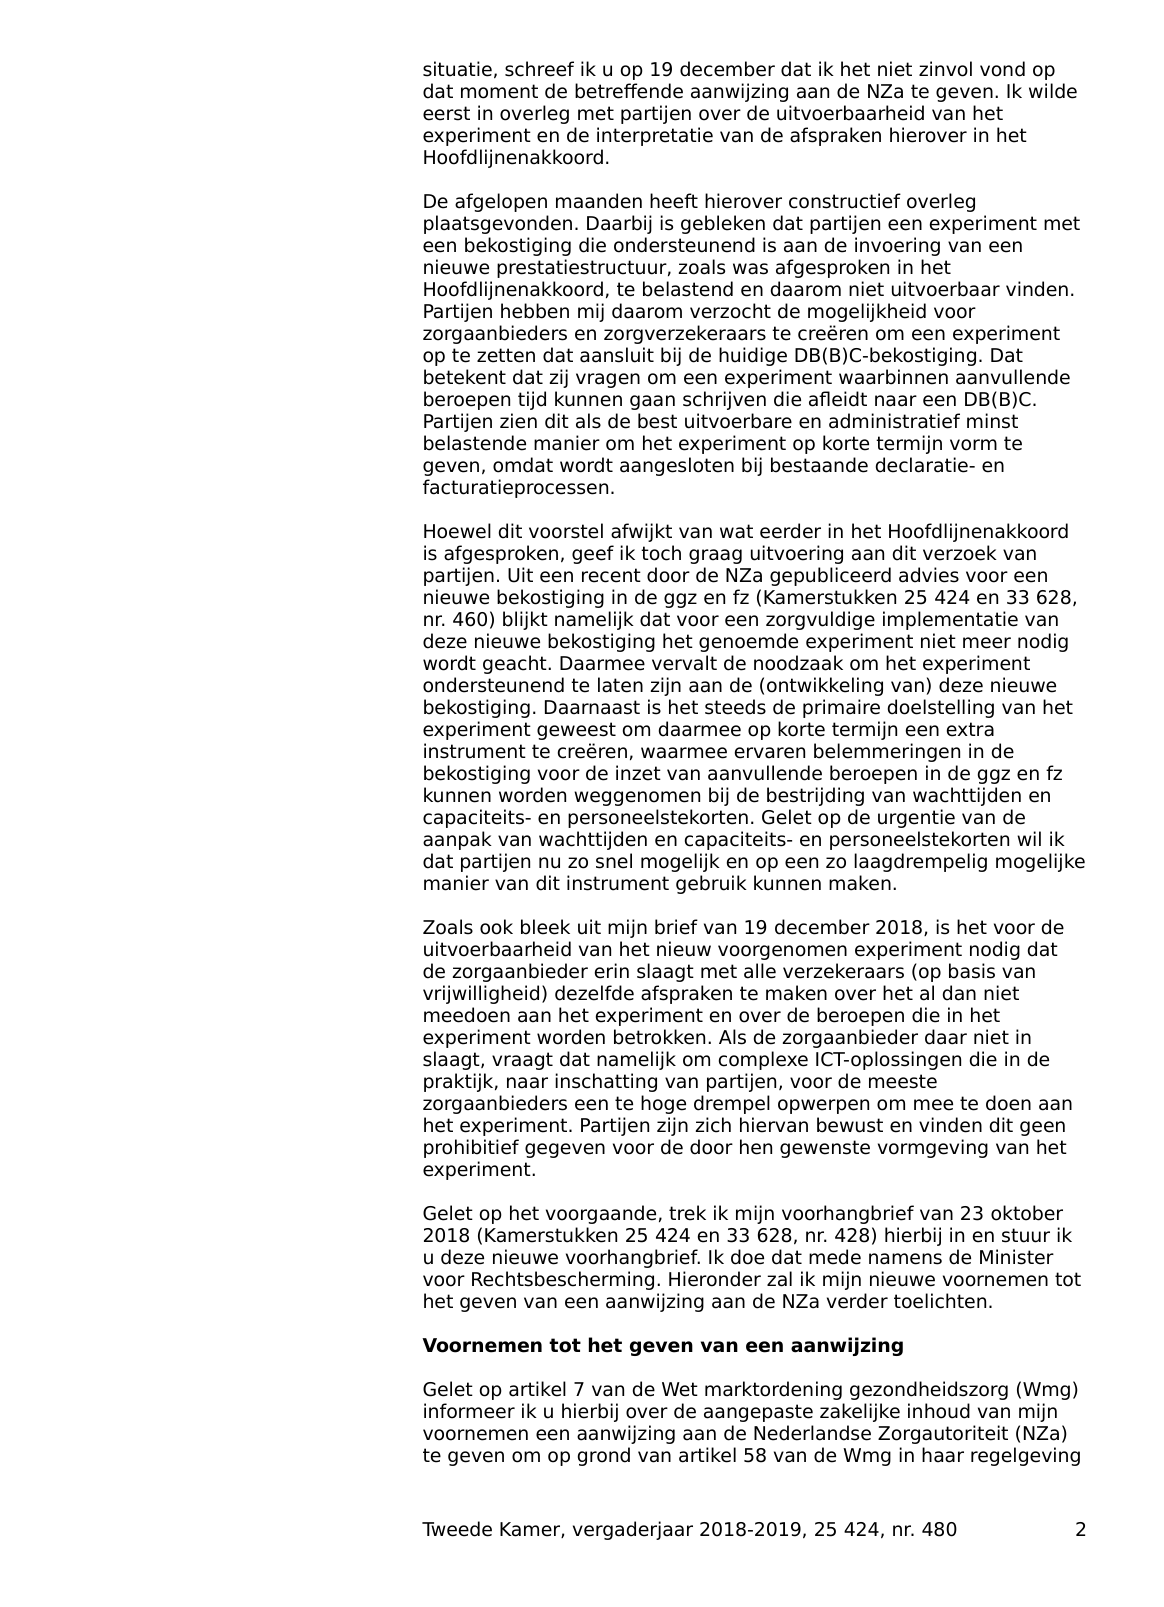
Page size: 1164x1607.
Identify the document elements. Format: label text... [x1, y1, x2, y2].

text Gelet op het voorgaande, trek ik mijn voorhangbrief van 23 oktober 2018 (Kamerstukken 25 424 en 33 628, nr. 428) hierbij in en stuur ik u deze nieuwe voorhangbrief. Ik doe dat mede namens de Minister voor Rechtsbescherming. Hieronder zal ik mijn nieuwe voornemen tot het geven van een aanwijzing aan de NZa verder toelichten. [422, 1203, 1087, 1313]
text Zoals ook bleek uit mijn brief van 19 december 2018, is het voor de uitvoerbaarheid van het nieuw voorgenomen experiment nodig dat de zorgaanbieder erin slaagt met alle verzekeraars (op basis van vrijwilligheid) dezelfde afspraken te maken over het al dan niet meedoen aan het experiment en over de beroepen die in het experiment worden betrokken. Als de zorgaanbieder daar niet in slaagt, vraagt dat namelijk om complexe ICT-oplossingen die in de praktijk, naar inschatting van partijen, voor de meeste zorgaanbieders een te hoge drempel opwerpen om mee te doen aan het experiment. Partijen zijn zich hiervan bewust en vinden dit geen prohibitief gegeven voor de door hen gewenste vormgeving van het experiment. [422, 917, 1087, 1181]
text situatie, schreef ik u op 19 december dat ik het niet zinvol vond op dat moment de betreffende aanwijzing aan de NZa te geven. Ik wilde eerst in overleg met partijen over de uitvoerbaarheid van het experiment en de interpretatie van de afspraken hierover in het Hoofdlijnenakkoord. [422, 59, 1087, 169]
text De afgelopen maanden heeft hierover constructief overleg plaatsgevonden. Daarbij is gebleken dat partijen een experiment met een bekostiging die ondersteunend is aan de invoering van een nieuwe prestatiestructuur, zoals was afgesproken in het Hoofdlijnenakkoord, te belastend en daarom niet uitvoerbaar vinden. Partijen hebben mij daarom verzocht de mogelijkheid voor zorgaanbieders en zorgverzekeraars te creëren om een experiment op te zetten dat aansluit bij de huidige DB(B)C-bekostiging. Dat betekent dat zij vragen om een experiment waarbinnen aanvullende beroepen tijd kunnen gaan schrijven die afleidt naar een DB(B)C. Partijen zien dit als de best uitvoerbare en administratief minst belastende manier om het experiment op korte termijn vorm te geven, omdat wordt aangesloten bij bestaande declaratie- en facturatieprocessen. [422, 191, 1087, 499]
subtitle Voornemen tot het geven van een aanwijzing [422, 1335, 1087, 1357]
text Gelet op artikel 7 van de Wet marktordening gezondheidszorg (Wmg) informeer ik u hierbij over de aangepaste zakelijke inhoud van mijn voornemen een aanwijzing aan de Nederlandse Zorgautoriteit (NZa) te geven om op grond van artikel 58 van de Wmg in haar regelgeving [422, 1379, 1087, 1467]
text Hoewel dit voorstel afwijkt van wat eerder in het Hoofdlijnenakkoord is afgesproken, geef ik toch graag uitvoering aan dit verzoek van partijen. Uit een recent door de NZa gepubliceerd advies voor een nieuwe bekostiging in de ggz en fz (Kamerstukken 25 424 en 33 628, nr. 460) blijkt namelijk dat voor een zorgvuldige implementatie van deze nieuwe bekostiging het genoemde experiment niet meer nodig wordt geacht. Daarmee vervalt de noodzaak om het experiment ondersteunend te laten zijn aan de (ontwikkeling van) deze nieuwe bekostiging. Daarnaast is het steeds de primaire doelstelling van het experiment geweest om daarmee op korte termijn een extra instrument te creëren, waarmee ervaren belemmeringen in de bekostiging voor de inzet van aanvullende beroepen in de ggz en fz kunnen worden weggenomen bij de bestrijding van wachttijden en capaciteits- en personeelstekorten. Gelet op de urgentie van de aanpak van wachttijden en capaciteits- en personeelstekorten wil ik dat partijen nu zo snel mogelijk en op een zo laagdrempelig mogelijke manier van dit instrument gebruik kunnen maken. [422, 521, 1087, 895]
